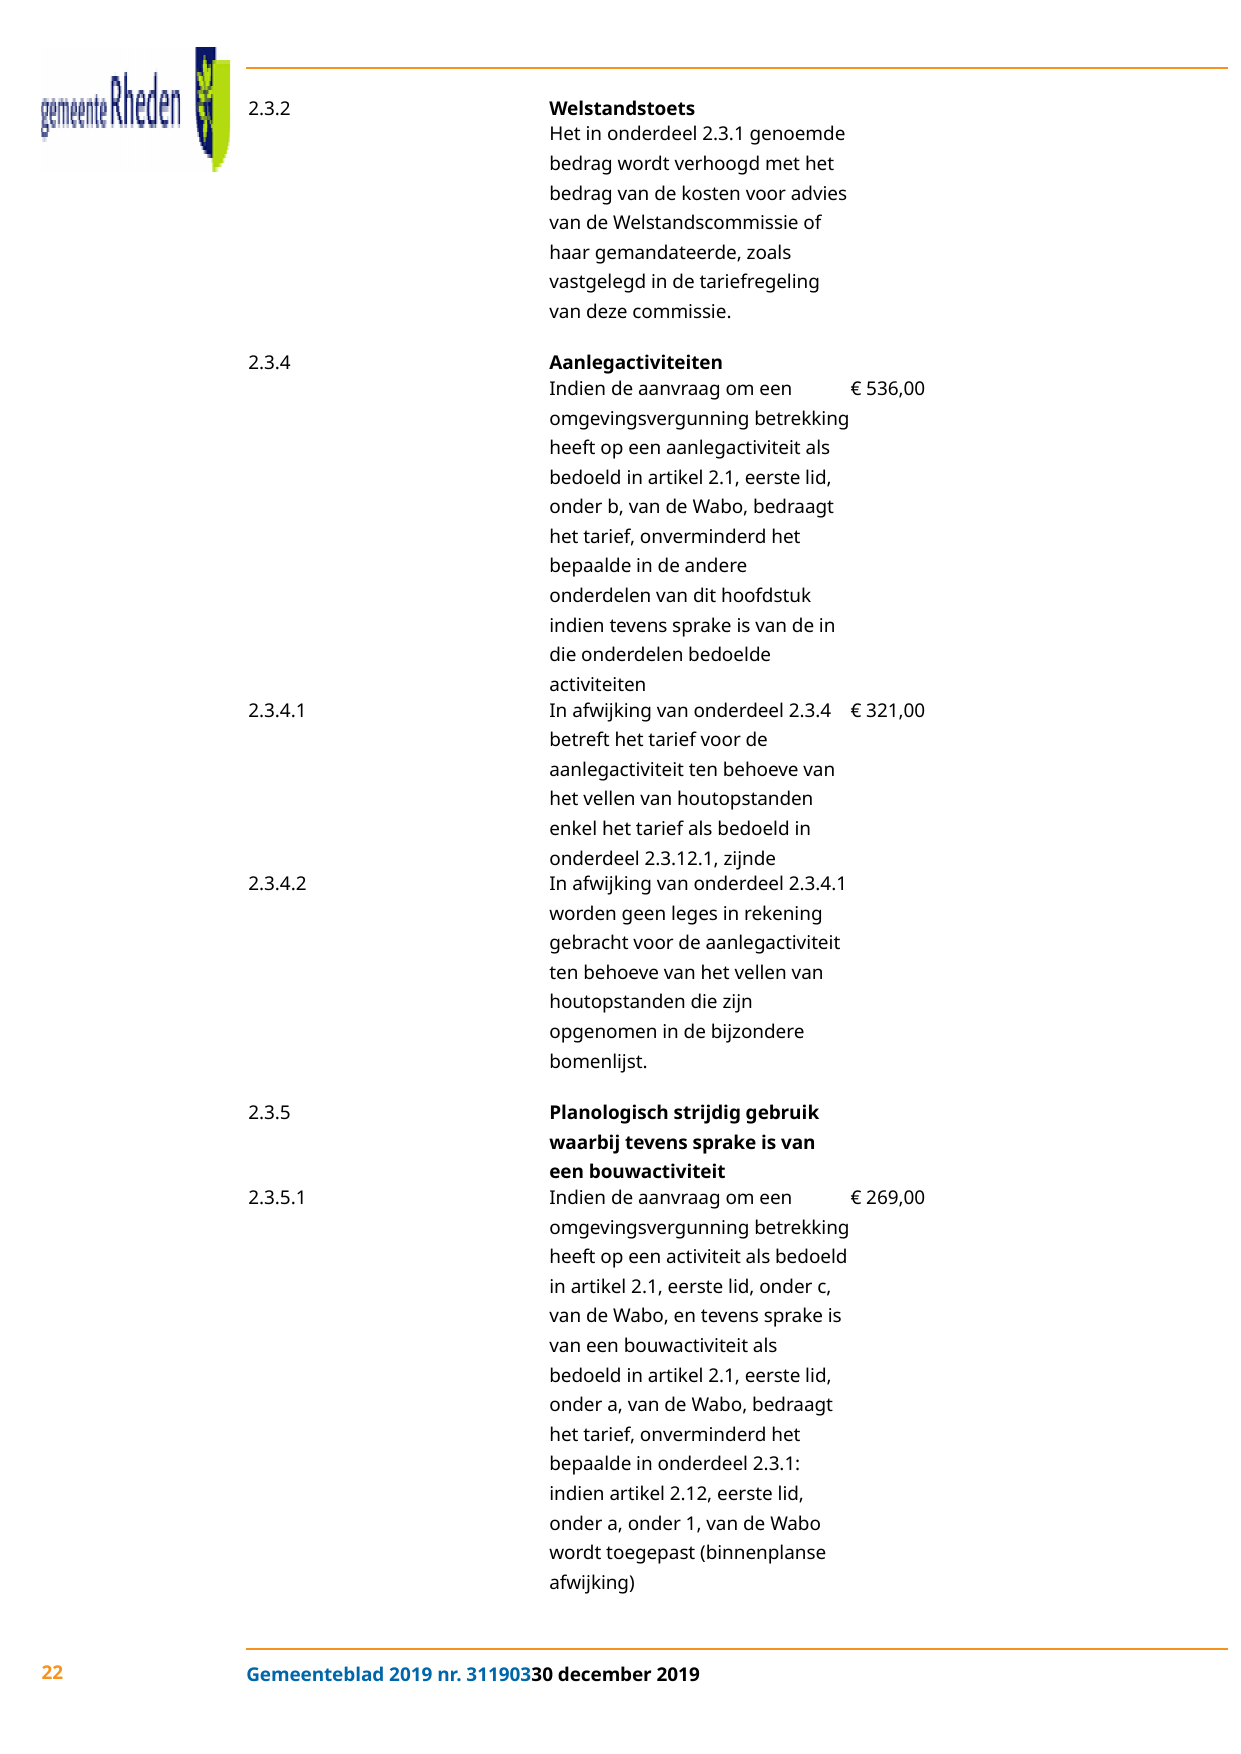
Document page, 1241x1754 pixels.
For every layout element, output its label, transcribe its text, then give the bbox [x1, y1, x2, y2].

table_cell [850, 1074, 1152, 1099]
table_cell € 269,00 [850, 1184, 1152, 1594]
table_cell Planologisch strijdig gebruik waarbij tevens sprake is van een bouwactiviteit [549, 1099, 850, 1184]
table_cell € 536,00 [850, 375, 1152, 697]
table_cell Het in onderdeel 2.3.1 genoemde bedrag wordt verhoogd met het bedrag van de kosten voor advies van de Welstandscommissie of haar gemandateerde, zoals vastgelegd in de tariefregeling van deze commissie. [549, 121, 850, 324]
table_cell Indien de aanvraag om een omgevingsvergunning betrekking heeft op een activiteit als bedoeld in artikel 2.1, eerste lid, onder c, van de Wabo, en tevens sprake is van een bouwactiviteit als bedoeld in artikel 2.1, eerste lid, onder a, van de Wabo, bedraagt het tarief, onverminderd het bepaalde in onderdeel 2.3.1: indien artikel 2.12, eerste lid, onder a, onder 1, van de Wabo wordt toegepast (binnenplanse afwijking) [549, 1184, 850, 1594]
table_cell [549, 1074, 850, 1099]
table_cell [248, 1074, 549, 1099]
table_cell 2.3.5 [248, 1099, 549, 1184]
table_cell € 321,00 [850, 697, 1152, 870]
table_cell [850, 1099, 1152, 1184]
table_cell Welstandstoets [549, 95, 850, 121]
table_cell 2.3.4 [248, 350, 549, 375]
table_cell Indien de aanvraag om een omgevingsvergunning betrekking heeft op een aanlegactiviteit als bedoeld in artikel 2.1, eerste lid, onder b, van de Wabo, bedraagt het tarief, onverminderd het bepaalde in de andere onderdelen van dit hoofdstuk indien tevens sprake is van de in die onderdelen bedoelde activiteiten [549, 375, 850, 697]
table_cell [248, 375, 549, 697]
table_cell In afwijking van onderdeel 2.3.4 betreft het tarief voor de aanlegactiviteit ten behoeve van het vellen van houtopstanden enkel het tarief als bedoeld in onderdeel 2.3.12.1, zijnde [549, 697, 850, 870]
table_cell 2.3.2 [248, 95, 549, 121]
table_cell [549, 324, 850, 349]
table_cell 2.3.5.1 [248, 1184, 549, 1594]
table_cell [850, 95, 1152, 121]
table_cell [850, 324, 1152, 349]
picture [41, 47, 231, 172]
table_cell Aanlegactiviteiten [549, 350, 850, 375]
table_cell 2.3.4.2 [248, 870, 549, 1074]
table_cell 2.3.4.1 [248, 697, 549, 870]
table_cell In afwijking van onderdeel 2.3.4.1 worden geen leges in rekening gebracht voor de aanlegactiviteit ten behoeve van het vellen van houtopstanden die zijn opgenomen in de bijzondere bomenlijst. [549, 870, 850, 1074]
table_cell [248, 121, 549, 324]
table_cell [850, 121, 1152, 324]
table_cell [850, 350, 1152, 375]
table_cell [248, 324, 549, 349]
table_cell [850, 870, 1152, 1074]
